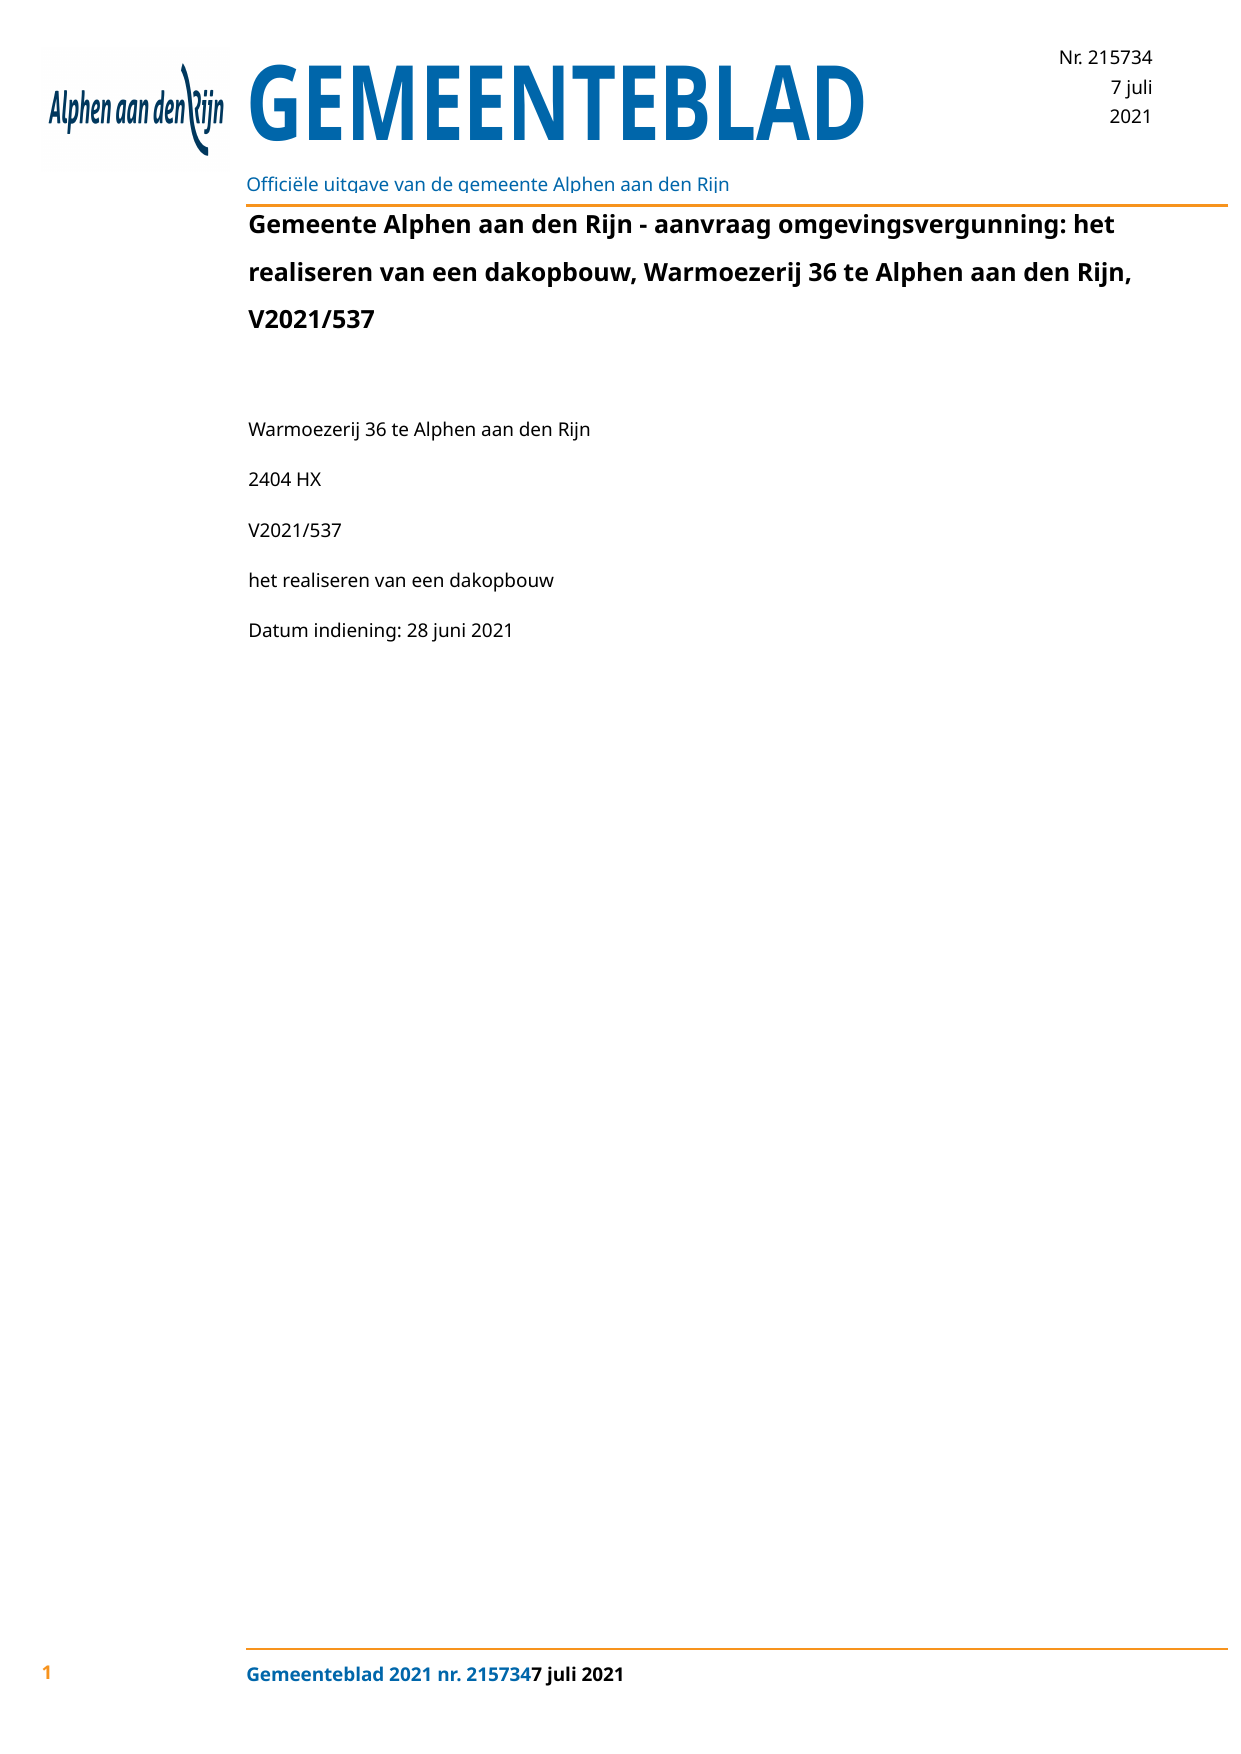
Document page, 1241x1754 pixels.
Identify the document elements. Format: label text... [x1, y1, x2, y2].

text het realiseren van een dakopbouw [248, 567, 1152, 593]
text Datum indiening: 28 juni 2021 [248, 618, 1152, 643]
text Warmoezerij 36 te Alphen aan den Rijn [248, 416, 1152, 442]
picture [41, 47, 231, 172]
text 2404 HX [248, 466, 1152, 492]
text Gemeente Alphen aan den Rijn - aanvraag omgevingsvergunning: het realiseren van een dakopbouw, Warmoezerij 36 te Alphen aan den Rijn, V2021/537 [248, 207, 1152, 336]
text V2021/537 [248, 517, 1152, 542]
